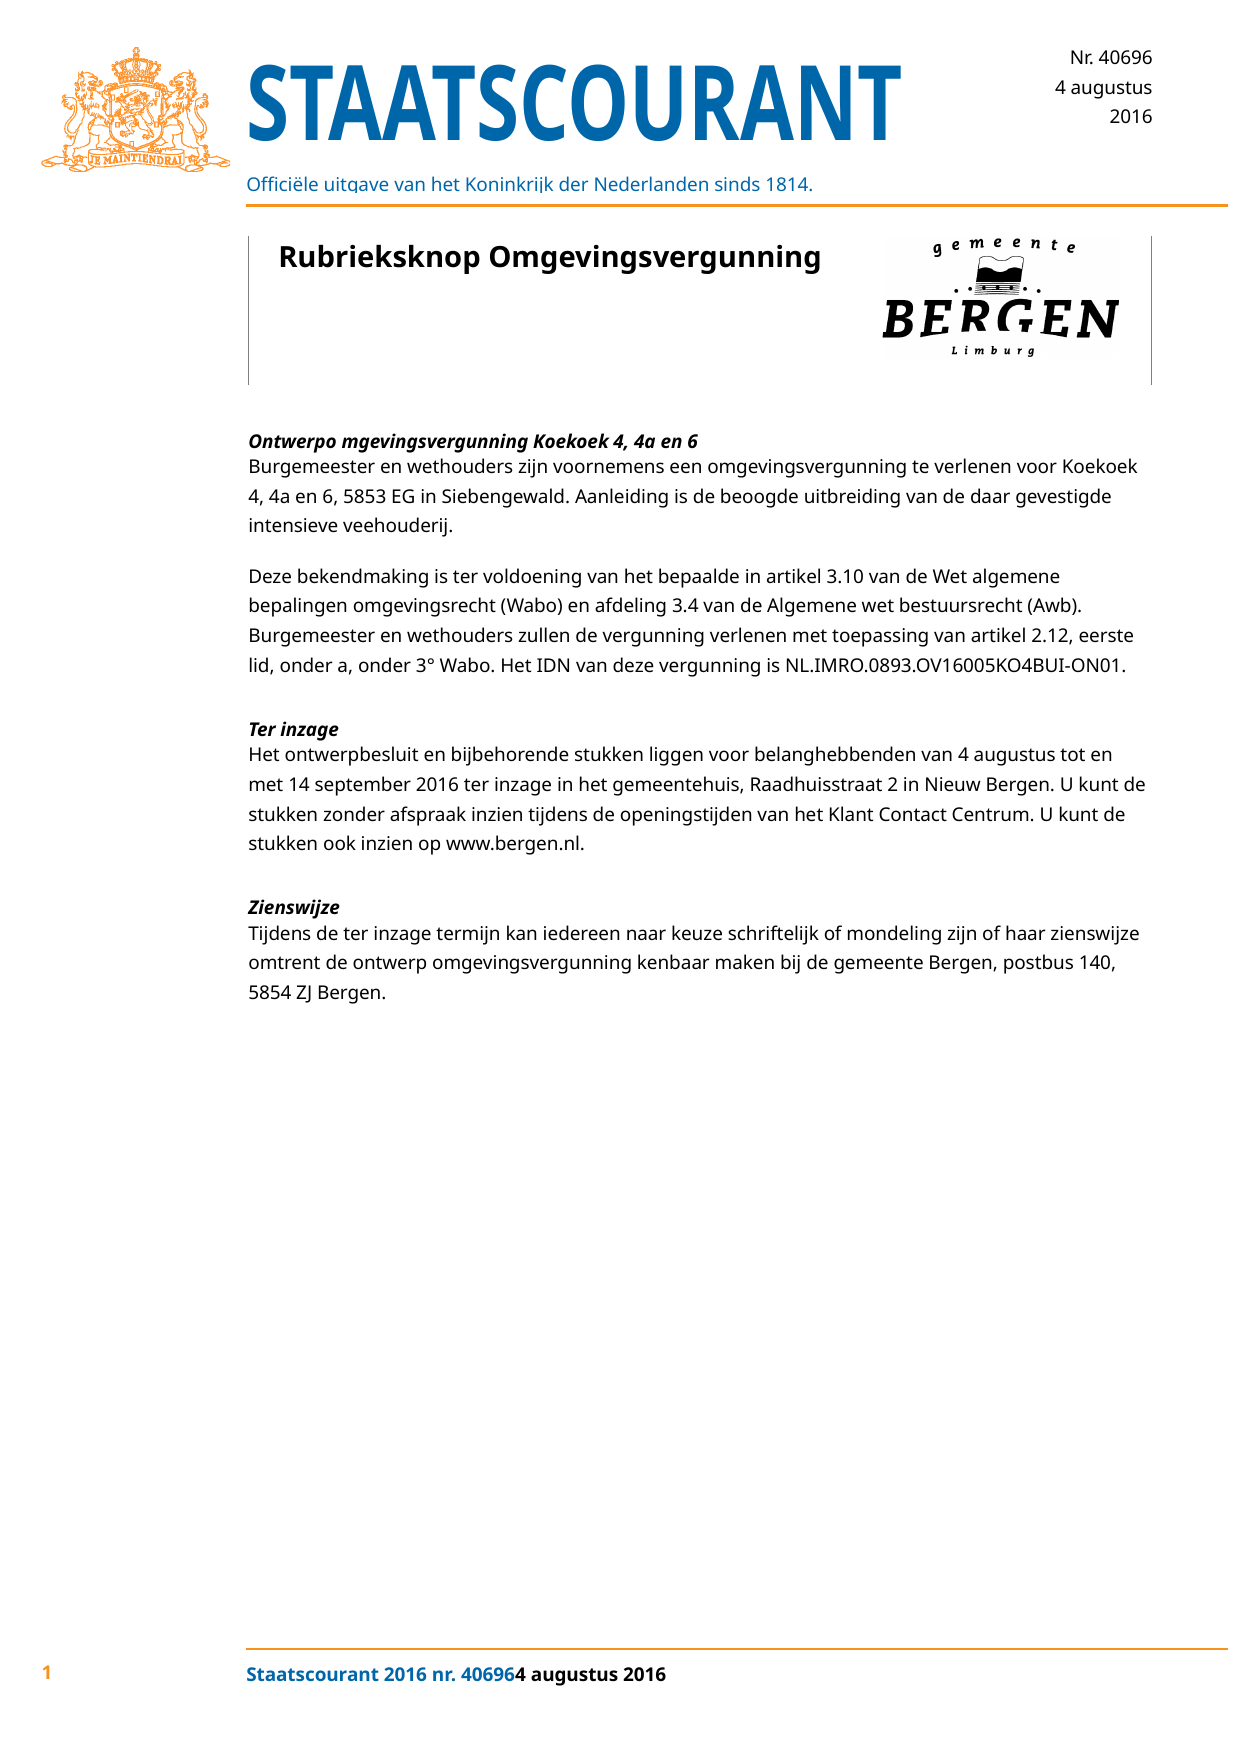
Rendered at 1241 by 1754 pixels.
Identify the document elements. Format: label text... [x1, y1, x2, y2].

table_header Rubrieksknop Omgevingsvergunning [249, 236, 850, 385]
text Ontwerpo mgevingsvergunning Koekoek 4, 4a en 6 [248, 428, 1152, 453]
text Tijdens de ter inzage termijn kan iedereen naar keuze schriftelijk of mondeling zijn of haar zienswijze omtrent de ontwerp omgevingsvergunning kenbaar maken bij de gemeente Bergen, postbus 140, 5854 ZJ Bergen. [248, 920, 1152, 1005]
table_header [850, 236, 1151, 385]
text Ter inzage [248, 716, 1152, 742]
picture [41, 47, 231, 172]
text Deze bekendmaking is ter voldoening van het bepaalde in artikel 3.10 van de Wet algemene bepalingen omgevingsrecht (Wabo) en afdeling 3.4 van de Algemene wet bestuursrecht (Awb). Burgemeester en wethouders zullen de vergunning verlenen met toepassing van artikel 2.12, eerste lid, onder a, onder 3° Wabo. Het IDN van deze vergunning is NL.IMRO.0893.OV16005KO4BUI-ON01. [248, 563, 1152, 678]
text Burgemeester en wethouders zijn voornemens een omgevingsvergunning te verlenen voor Koekoek 4, 4a en 6, 5853 EG in Siebengewald. Aanleiding is de beoogde uitbreiding van de daar gevestigde intensieve veehouderij. [248, 453, 1152, 538]
picture [882, 236, 1119, 359]
text Zienswijze [248, 894, 1152, 920]
text Het ontwerpbesluit en bijbehorende stukken liggen voor belanghebbenden van 4 augustus tot en met 14 september 2016 ter inzage in het gemeentehuis, Raadhuisstraat 2 in Nieuw Bergen. U kunt de stukken zonder afspraak inzien tijdens de openingstijden van het Klant Contact Centrum. U kunt de stukken ook inzien op www.bergen.nl. [248, 742, 1152, 856]
